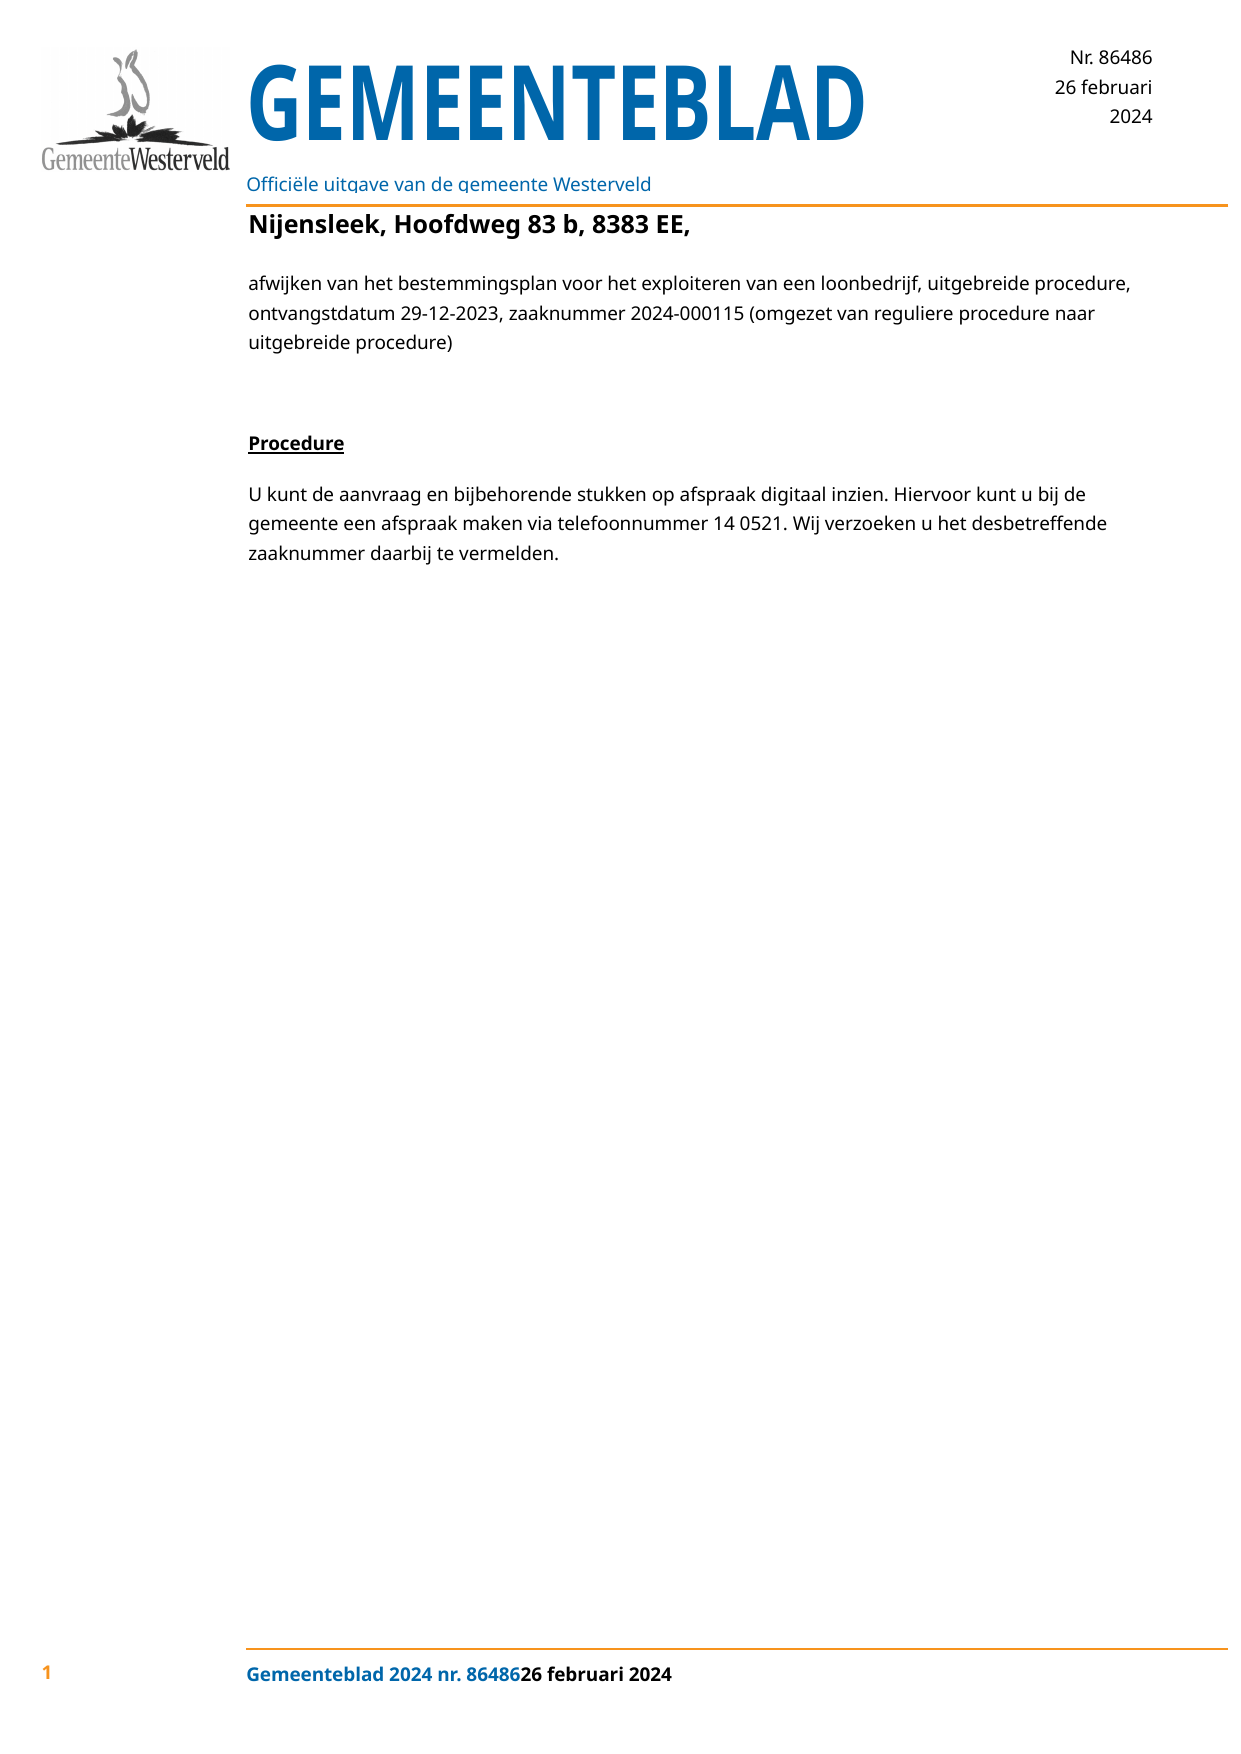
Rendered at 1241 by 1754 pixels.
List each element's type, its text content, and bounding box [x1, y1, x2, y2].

picture [41, 47, 231, 172]
text Procedure [248, 430, 1152, 456]
text Nijensleek, Hoofdweg 83 b, 8383 EE, [248, 207, 1152, 241]
text afwijken van het bestemmingsplan voor het exploiteren van een loonbedrijf, uitgebreide procedure, ontvangstdatum 29-12-2023, zaaknummer 2024-000115 (omgezet van reguliere procedure naar uitgebreide procedure) [248, 270, 1152, 355]
text U kunt de aanvraag en bijbehorende stukken op afspraak digitaal inzien. Hiervoor kunt u bij de gemeente een afspraak maken via telefoonnummer 14 0521. Wij verzoeken u het desbetreffende zaaknummer daarbij te vermelden. [248, 481, 1152, 566]
